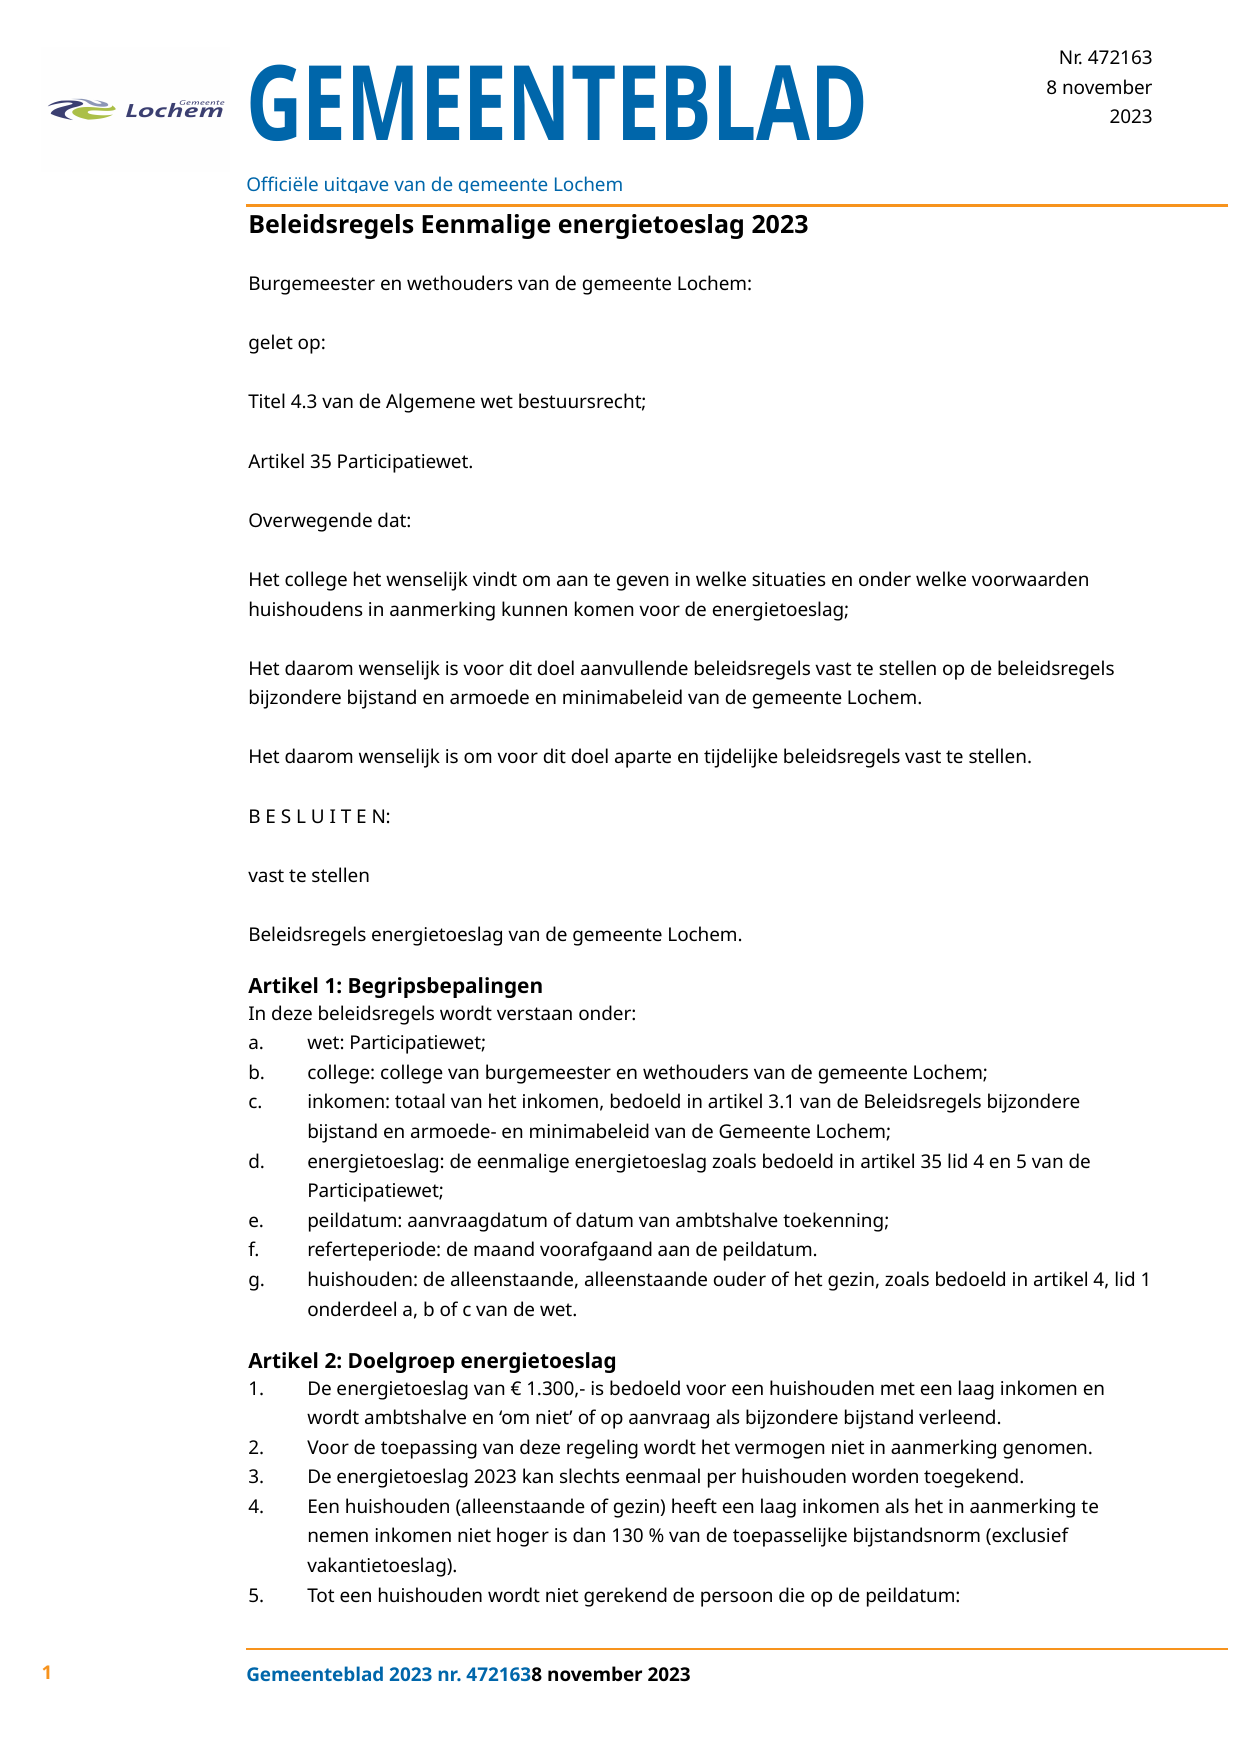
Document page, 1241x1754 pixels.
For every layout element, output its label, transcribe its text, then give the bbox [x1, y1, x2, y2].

list peildatum: aanvraagdatum of datum van ambtshalve toekenning; [248, 1207, 1152, 1233]
list De energietoeslag 2023 kan slechts eenmaal per huishouden worden toegekend. [248, 1463, 1152, 1489]
text Het daarom wenselijk is voor dit doel aanvullende beleidsregels vast te stellen op de beleidsregels bijzondere bijstand en armoede en minimabeleid van de gemeente Lochem. [248, 655, 1152, 710]
text Artikel 35 Participatiewet. [248, 448, 1152, 473]
list wet: Participatiewet; [248, 1029, 1152, 1055]
text Titel 4.3 van de Algemene wet bestuursrecht; [248, 389, 1152, 414]
text In deze beleidsregels wordt verstaan onder: [248, 1000, 1152, 1026]
text Het college het wenselijk vindt om aan te geven in welke situaties en onder welke voorwaarden huishoudens in aanmerking kunnen komen voor de energietoeslag; [248, 566, 1152, 621]
text Burgemeester en wethouders van de gemeente Lochem: [248, 270, 1152, 296]
text B E S L U I T E N: [248, 803, 1152, 828]
list Een huishouden (alleenstaande of gezin) heeft een laag inkomen als het in aanmerking te nemen inkomen niet hoger is dan 130 % van de toepasselijke bijstandsnorm (exclusief vakantietoeslag). [248, 1493, 1152, 1578]
list De energietoeslag van € 1.300,- is bedoeld voor een huishouden met een laag inkomen en wordt ambtshalve en ‘om niet’ of op aanvraag als bijzondere bijstand verleend. [248, 1375, 1152, 1430]
text gelet op: [248, 329, 1152, 355]
text Artikel 2: Doelgroep energietoeslag [248, 1346, 1152, 1375]
picture [41, 47, 231, 172]
list energietoeslag: de eenmalige energietoeslag zoals bedoeld in artikel 35 lid 4 en 5 van de Participatiewet; [248, 1148, 1152, 1203]
text vast te stellen [248, 862, 1152, 888]
text Overwegende dat: [248, 507, 1152, 533]
text Het daarom wenselijk is om voor dit doel aparte en tijdelijke beleidsregels vast te stellen. [248, 744, 1152, 769]
text Beleidsregels energietoeslag van de gemeente Lochem. [248, 921, 1152, 947]
list college: college van burgemeester en wethouders van de gemeente Lochem; [248, 1059, 1152, 1085]
list Voor de toepassing van deze regeling wordt het vermogen niet in aanmerking genomen. [248, 1434, 1152, 1459]
text Beleidsregels Eenmalige energietoeslag 2023 [248, 207, 1152, 241]
list inkomen: totaal van het inkomen, bedoeld in artikel 3.1 van de Beleidsregels bijzondere bijstand en armoede- en minimabeleid van de Gemeente Lochem; [248, 1089, 1152, 1144]
list huishouden: de alleenstaande, alleenstaande ouder of het gezin, zoals bedoeld in artikel 4, lid 1 onderdeel a, b of c van de wet. [248, 1266, 1152, 1322]
list Tot een huishouden wordt niet gerekend de persoon die op de peildatum: [248, 1582, 1152, 1607]
list referteperiode: de maand voorafgaand aan de peildatum. [248, 1237, 1152, 1262]
text Artikel 1: Begripsbepalingen [248, 972, 1152, 1000]
